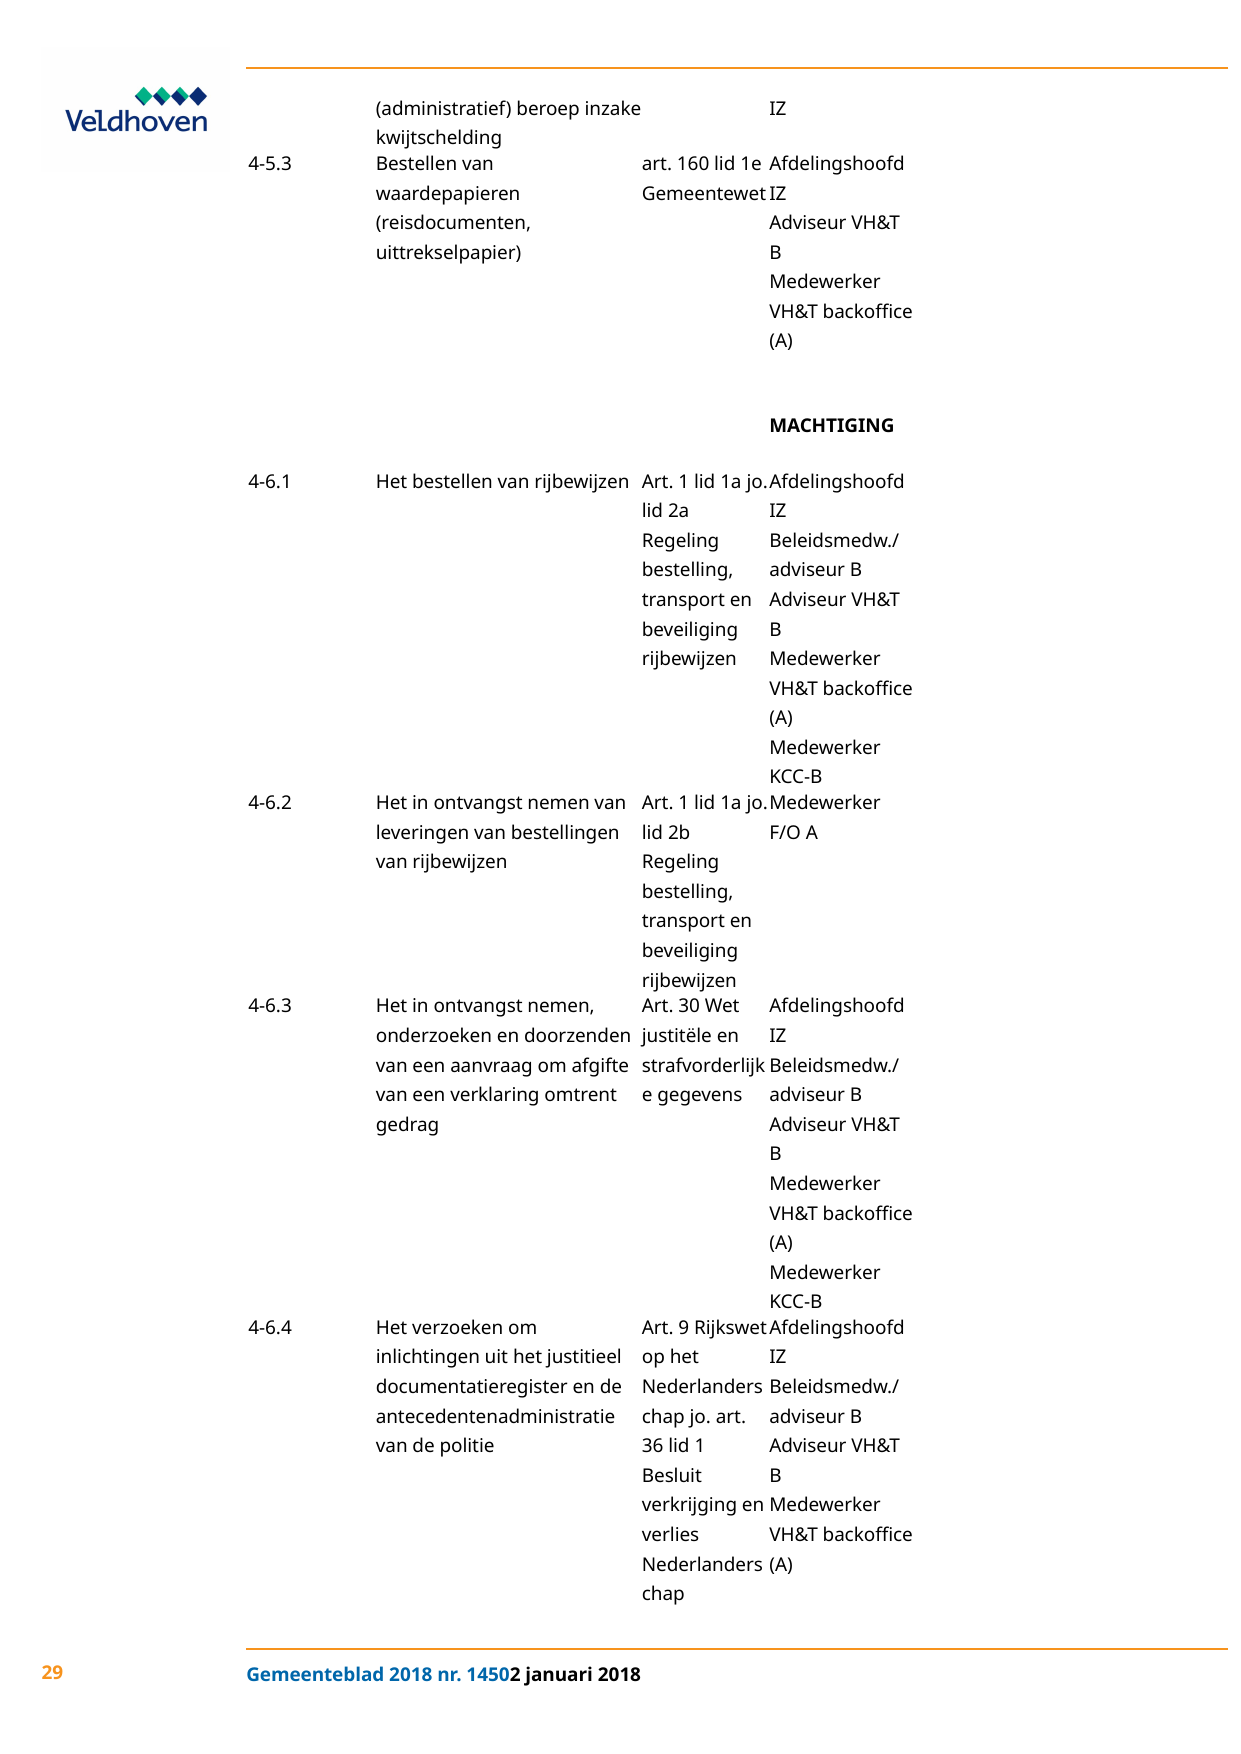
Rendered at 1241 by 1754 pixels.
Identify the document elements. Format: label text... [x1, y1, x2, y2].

table_cell Medewerker F/O A [769, 789, 913, 993]
table_cell 4-5.3 [248, 150, 376, 412]
table_cell [913, 1314, 1152, 1606]
table_cell [913, 468, 1152, 789]
table_cell Afdelingshoofd IZ Beleidsmedw./adviseur B Adviseur VH&T B Medewerker VH&T backoffice (A) Medewerker KCC-B [769, 468, 913, 789]
table_cell MACHTIGING [769, 413, 913, 468]
table_cell [913, 789, 1152, 993]
table_cell Het in ontvangst nemen, onderzoeken en doorzenden van een aanvraag om afgifte van een verklaring omtrent gedrag [376, 993, 642, 1314]
table_cell 4-6.4 [248, 1314, 376, 1606]
table_cell 4-6.2 [248, 789, 376, 993]
table_cell Art. 1 lid 1a jo. lid 2b Regeling bestelling, transport en beveiliging rijbewijzen [642, 789, 769, 993]
table_cell 4-6.3 [248, 993, 376, 1314]
table_cell 4-6.1 [248, 468, 376, 789]
table_cell Het in ontvangst nemen van leveringen van bestellingen van rijbewijzen [376, 789, 642, 993]
table_cell Het verzoeken om inlichtingen uit het justitieel documentatieregister en de antecedentenadministratie van de politie [376, 1314, 642, 1606]
table_cell [248, 413, 376, 468]
table_cell IZ [769, 95, 913, 150]
table_cell [913, 95, 1152, 150]
table_cell Het bestellen van rijbewijzen [376, 468, 642, 789]
table_cell Afdelingshoofd IZ Adviseur VH&T B Medewerker VH&T backoffice (A) [769, 150, 913, 412]
table_cell Art. 1 lid 1a jo. lid 2a Regeling bestelling, transport en beveiliging rijbewijzen [642, 468, 769, 789]
table_cell Art. 9 Rijkswet op het Nederlanderschap jo. art. 36 lid 1 Besluit verkrijging en verlies Nederlanderschap [642, 1314, 769, 1606]
table_cell Bestellen van waardepapieren (reisdocumenten, uittrekselpapier) [376, 150, 642, 412]
table_cell [248, 95, 376, 150]
table_cell [913, 993, 1152, 1314]
table_cell Art. 30 Wet justitële en strafvorderlijke gegevens [642, 993, 769, 1314]
table_cell Afdelingshoofd IZ Beleidsmedw./adviseur B Adviseur VH&T B Medewerker VH&T backoffice (A) [769, 1314, 913, 1606]
table_cell art. 160 lid 1e Gemeentewet [642, 150, 769, 412]
table_cell [376, 413, 642, 468]
table_cell [642, 413, 769, 468]
table_cell Afdelingshoofd IZ Beleidsmedw./adviseur B Adviseur VH&T B Medewerker VH&T backoffice (A) Medewerker KCC-B [769, 993, 913, 1314]
table_cell [642, 95, 769, 150]
picture [41, 47, 231, 172]
table_cell [913, 413, 1152, 468]
table_cell (administratief) beroep inzake kwijtschelding [376, 95, 642, 150]
table_cell [913, 150, 1152, 412]
